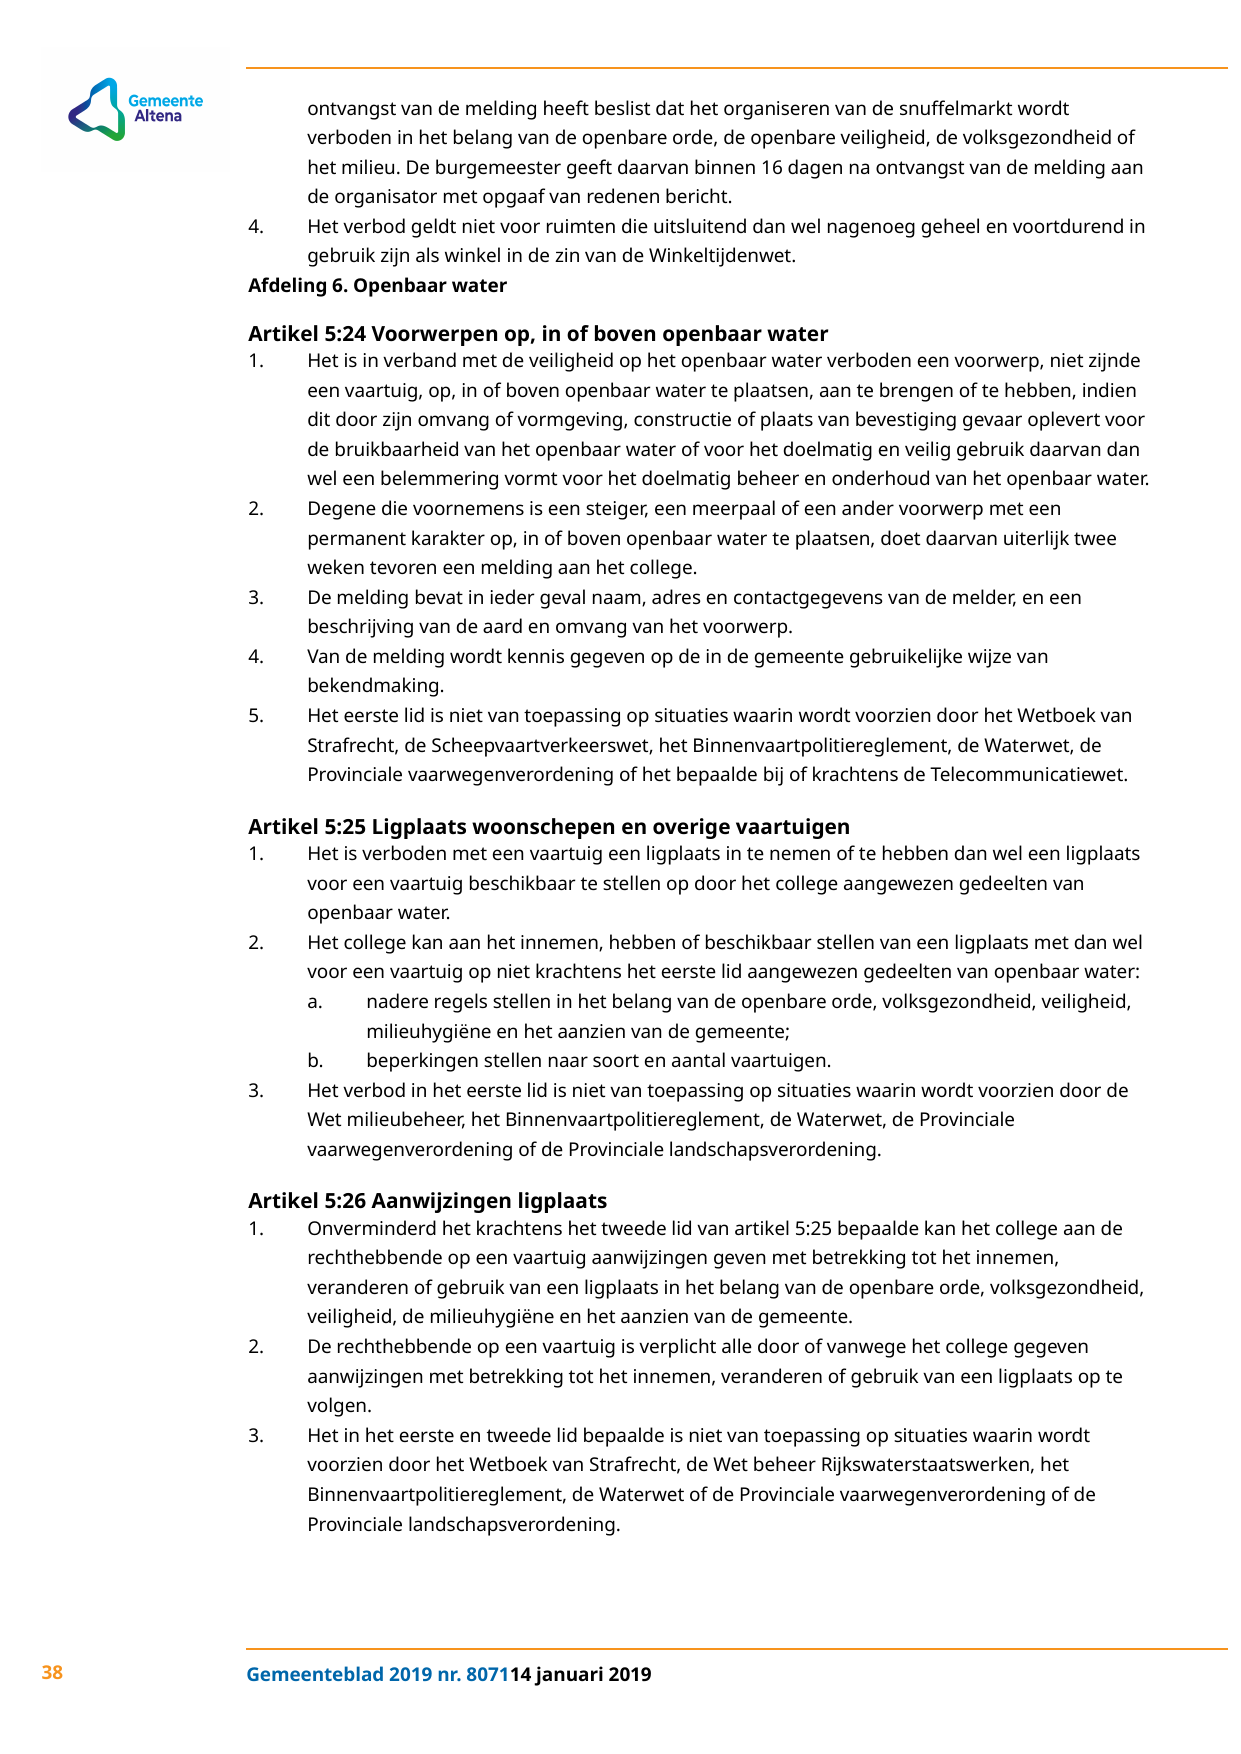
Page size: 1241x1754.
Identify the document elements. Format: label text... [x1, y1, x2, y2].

list Degene die voornemens is een steiger, een meerpaal of een ander voorwerp met een permanent karakter op, in of boven openbaar water te plaatsen, doet daarvan uiterlijk twee weken tevoren een melding aan het college. [248, 495, 1152, 580]
list nadere regels stellen in het belang van de openbare orde, volksgezondheid, veiligheid, milieuhygiëne en het aanzien van de gemeente; [307, 988, 1152, 1043]
list Het verbod geldt niet voor ruimten die uitsluitend dan wel nagenoeg geheel en voortdurend in gebruik zijn als winkel in de zin van de Winkeltijdenwet. [248, 213, 1152, 268]
list Van de melding wordt kennis gegeven op de in de gemeente gebruikelijke wijze van bekendmaking. [248, 643, 1152, 698]
list beperkingen stellen naar soort en aantal vaartuigen. [307, 1047, 1152, 1073]
list Het in het eerste en tweede lid bepaalde is niet van toepassing op situaties waarin wordt voorzien door het Wetboek van Strafrecht, de Wet beheer Rijkswaterstaatswerken, het Binnenvaartpolitiereglement, de Waterwet of de Provinciale vaarwegenverordening of de Provinciale landschapsverordening. [248, 1422, 1152, 1537]
text Artikel 5:24 Voorwerpen op, in of boven openbaar water [248, 319, 1152, 347]
text Artikel 5:26 Aanwijzingen ligplaats [248, 1187, 1152, 1215]
list Het eerste lid is niet van toepassing op situaties waarin wordt voorzien door het Wetboek van Strafrecht, de Scheepvaartverkeerswet, het Binnenvaartpolitiereglement, de Waterwet, de Provinciale vaarwegenverordening of het bepaalde bij of krachtens de Telecommunicatiewet. [248, 702, 1152, 787]
list Het is in verband met de veiligheid op het openbaar water verboden een voorwerp, niet zijnde een vaartuig, op, in of boven openbaar water te plaatsen, aan te brengen of te hebben, indien dit door zijn omvang of vormgeving, constructie of plaats van bevestiging gevaar oplevert voor de bruikbaarheid van het openbaar water of voor het doelmatig en veilig gebruik daarvan dan wel een belemmering vormt voor het doelmatig beheer en onderhoud van het openbaar water. [248, 347, 1152, 491]
list Het is verboden met een vaartuig een ligplaats in te nemen of te hebben dan wel een ligplaats voor een vaartuig beschikbaar te stellen op door het college aangewezen gedeelten van openbaar water. [248, 840, 1152, 925]
list Het college kan aan het innemen, hebben of beschikbaar stellen van een ligplaats met dan wel voor een vaartuig op niet krachtens het eerste lid aangewezen gedeelten van openbaar water: [248, 929, 1152, 984]
list De melding bevat in ieder geval naam, adres en contactgegevens van de melder, en een beschrijving van de aard en omvang van het voorwerp. [248, 584, 1152, 639]
text Artikel 5:25 Ligplaats woonschepen en overige vaartuigen [248, 812, 1152, 840]
picture [41, 47, 231, 172]
list De rechthebbende op een vaartuig is verplicht alle door of vanwege het college gegeven aanwijzingen met betrekking tot het innemen, veranderen of gebruik van een ligplaats op te volgen. [248, 1333, 1152, 1418]
list Het verbod in het eerste lid is niet van toepassing op situaties waarin wordt voorzien door de Wet milieubeheer, het Binnenvaartpolitiereglement, de Waterwet, de Provinciale vaarwegenverordening of de Provinciale landschapsverordening. [248, 1077, 1152, 1162]
list ontvangst van de melding heeft beslist dat het organiseren van de snuffelmarkt wordt verboden in het belang van de openbare orde, de openbare veiligheid, de volksgezondheid of het milieu. De burgemeester geeft daarvan binnen 16 dagen na ontvangst van de melding aan de organisator met opgaaf van redenen bericht. [248, 95, 1152, 209]
text Afdeling 6. Openbaar water [248, 272, 1152, 298]
list Onverminderd het krachtens het tweede lid van artikel 5:25 bepaalde kan het college aan de rechthebbende op een vaartuig aanwijzingen geven met betrekking tot het innemen, veranderen of gebruik van een ligplaats in het belang van de openbare orde, volksgezondheid, veiligheid, de milieuhygiëne en het aanzien van de gemeente. [248, 1215, 1152, 1329]
